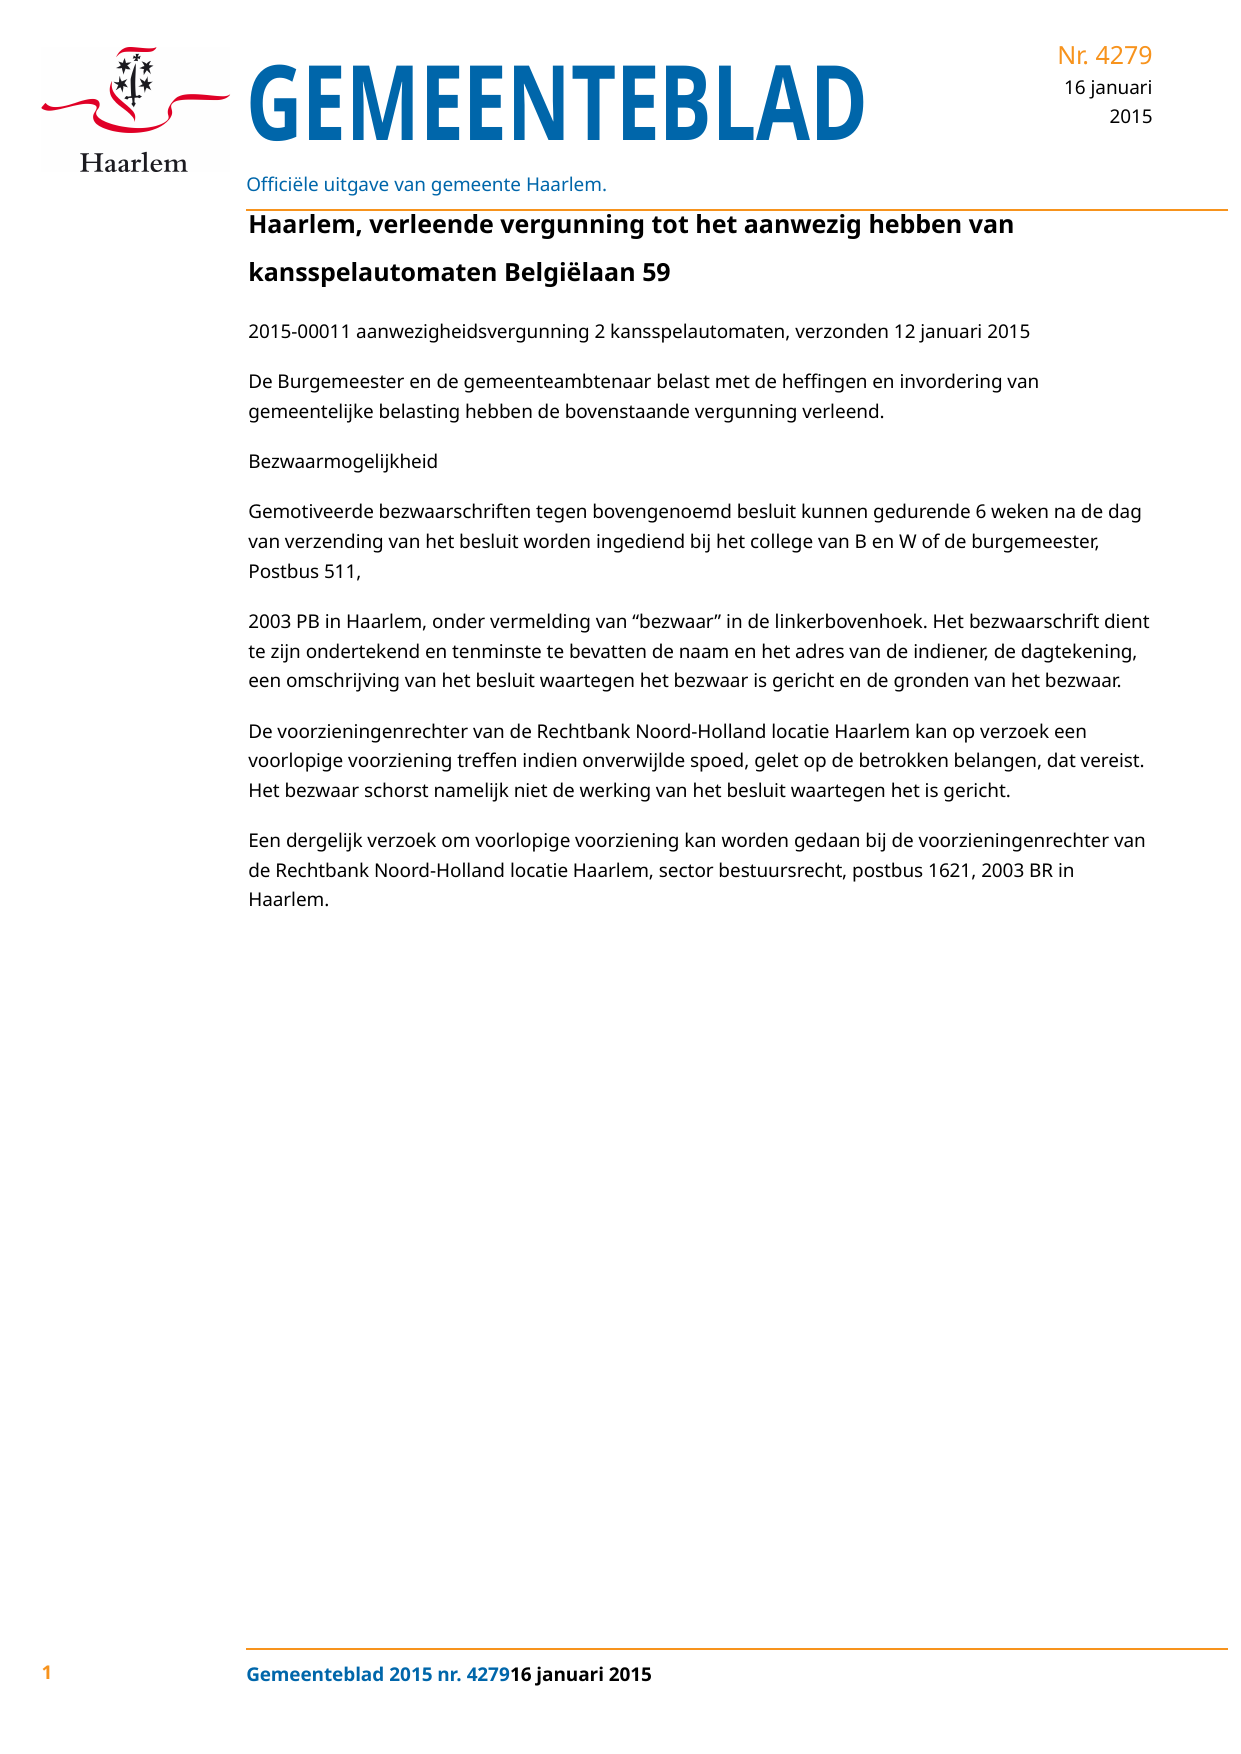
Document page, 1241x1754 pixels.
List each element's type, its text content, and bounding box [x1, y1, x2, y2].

picture [41, 47, 231, 172]
text Een dergelijk verzoek om voorlopige voorziening kan worden gedaan bij de voorzieningenrechter van de Rechtbank Noord-Holland locatie Haarlem, sector bestuursrecht, postbus 1621, 2003 BR in Haarlem. [248, 827, 1152, 912]
text 2003 PB in Haarlem, onder vermelding van “bezwaar” in de linkerbovenhoek. Het bezwaarschrift dient te zijn ondertekend en tenminste te bevatten de naam en het adres van de indiener, de dagtekening, een omschrijving van het besluit waartegen het bezwaar is gericht en de gronden van het bezwaar. [248, 608, 1152, 693]
text Gemotiveerde bezwaarschriften tegen bovengenoemd besluit kunnen gedurende 6 weken na de dag van verzending van het besluit worden ingediend bij het college van B en W of de burgemeester, Postbus 511, [248, 499, 1152, 584]
text 2015-00011 aanwezigheidsvergunning 2 kansspelautomaten, verzonden 12 januari 2015 [248, 318, 1152, 344]
text De voorzieningenrechter van de Rechtbank Noord-Holland locatie Haarlem kan op verzoek een voorlopige voorziening treffen indien onverwijlde spoed, gelet op de betrokken belangen, dat vereist. Het bezwaar schorst namelijk niet de werking van het besluit waartegen het is gericht. [248, 718, 1152, 803]
text De Burgemeester en de gemeenteambtenaar belast met de heffingen en invordering van gemeentelijke belasting hebben de bovenstaande vergunning verleend. [248, 368, 1152, 424]
text Bezwaarmogelijkheid [248, 448, 1152, 474]
text Haarlem, verleende vergunning tot het aanwezig hebben van kansspelautomaten Belgiëlaan 59 [248, 211, 1152, 288]
